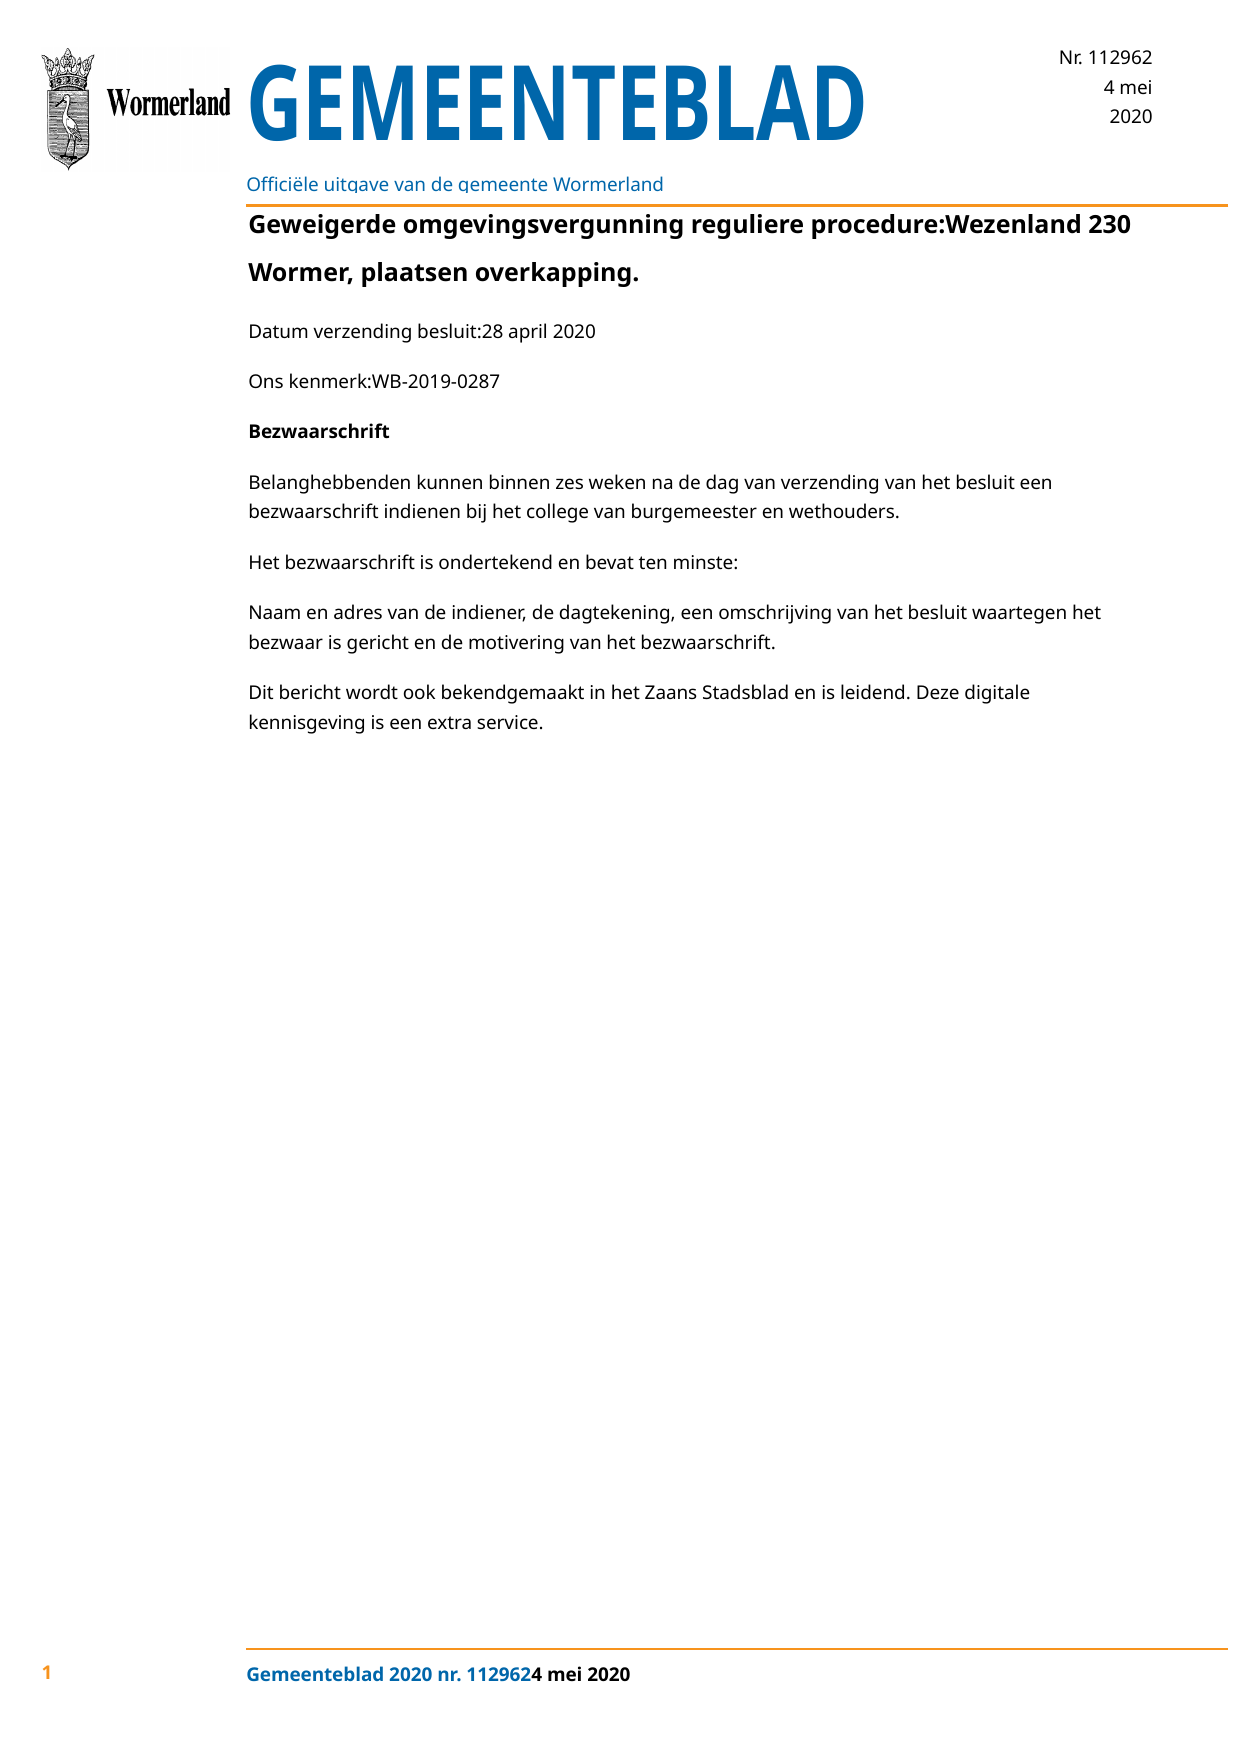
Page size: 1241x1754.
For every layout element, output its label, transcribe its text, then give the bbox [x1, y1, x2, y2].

text Datum verzending besluit:28 april 2020 [248, 318, 1152, 344]
text Naam en adres van de indiener, de dagtekening, een omschrijving van het besluit waartegen het bezwaar is gericht en de motivering van het bezwaarschrift. [248, 599, 1152, 655]
text Bezwaarschrift [248, 419, 1152, 444]
text Belanghebbenden kunnen binnen zes weken na de dag van verzending van het besluit een bezwaarschrift indienen bij het college van burgemeester en wethouders. [248, 469, 1152, 524]
text Geweigerde omgevingsvergunning reguliere procedure:Wezenland 230 Wormer, plaatsen overkapping. [248, 207, 1152, 288]
text Dit bericht wordt ook bekendgemaakt in het Zaans Stadsblad en is leidend. Deze digitale kennisgeving is een extra service. [248, 679, 1152, 735]
picture [41, 47, 231, 172]
text Ons kenmerk:WB-2019-0287 [248, 368, 1152, 394]
text Het bezwaarschrift is ondertekend en bevat ten minste: [248, 549, 1152, 575]
